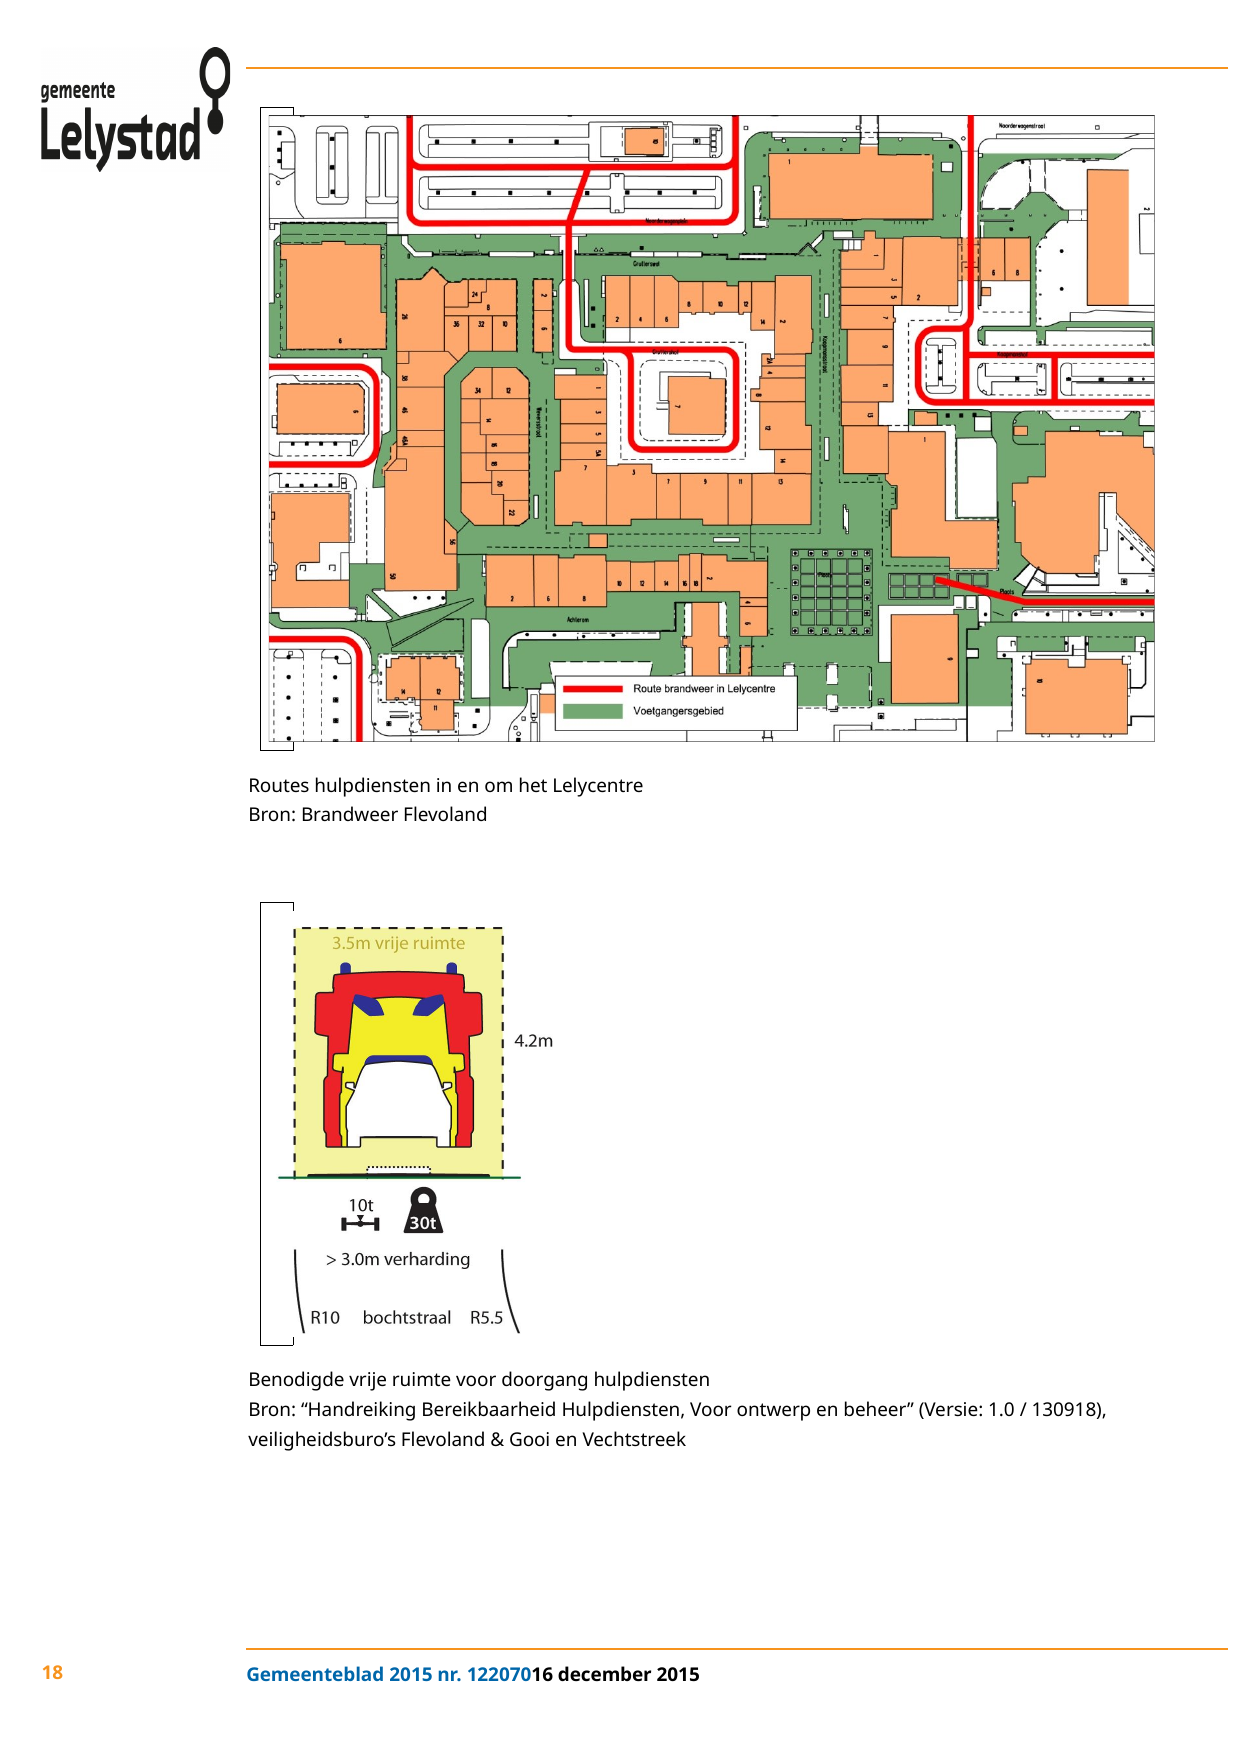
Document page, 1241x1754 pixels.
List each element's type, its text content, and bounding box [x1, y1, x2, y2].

text Bron: Brandweer Flevoland [248, 801, 1152, 827]
picture [41, 47, 231, 172]
text Bron: “Handreiking Bereikbaarheid Hulpdiensten, Voor ontwerp en beheer” (Versie: 1.0 / 130918), veiligheidsburo’s Flevoland & Gooi en Vechtstreek [248, 1396, 1152, 1451]
picture [268, 911, 565, 1337]
text Routes hulpdiensten in en om het Lelycentre [248, 772, 1152, 798]
picture [268, 115, 1155, 742]
text Benodigde vrije ruimte voor doorgang hulpdiensten [248, 1367, 1152, 1392]
